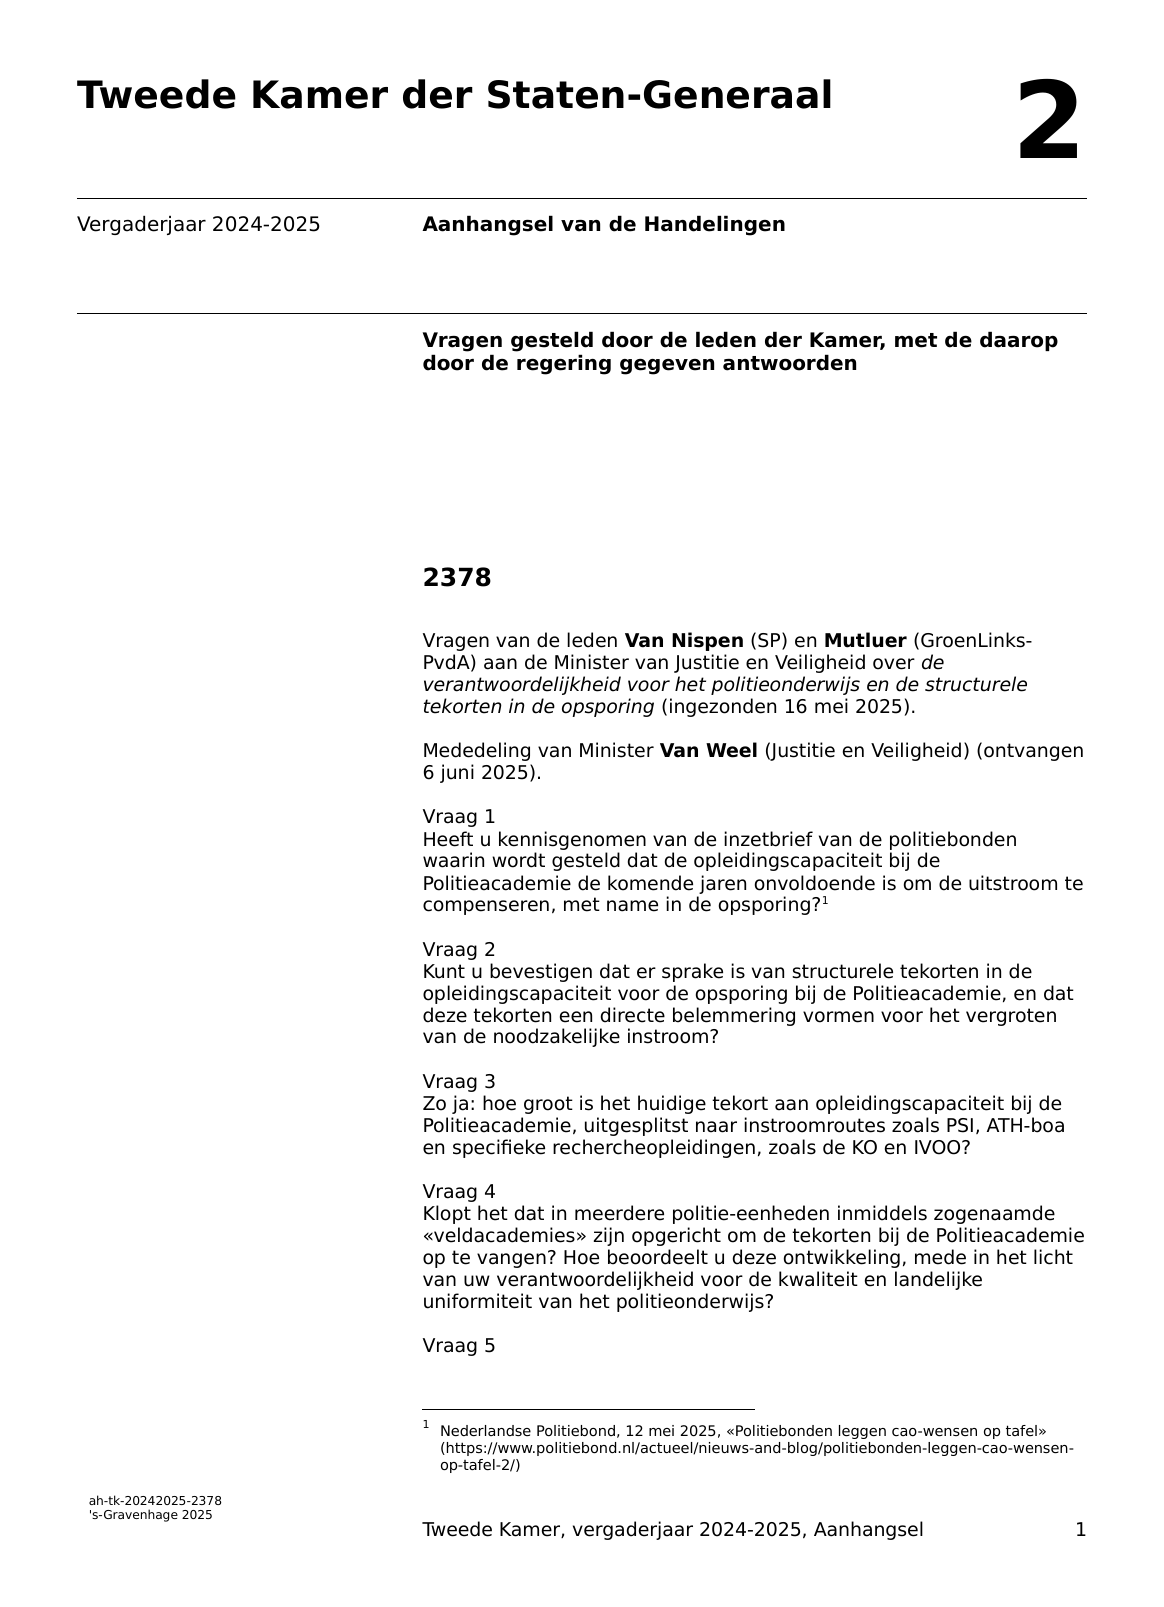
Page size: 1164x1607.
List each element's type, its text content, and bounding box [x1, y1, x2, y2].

text Vraag 2 [422, 938, 1087, 961]
table_cell Vergaderjaar 2024-2025 [77, 199, 422, 313]
table_header Tweede Kamer der Staten-Generaal [77, 59, 886, 198]
text Vraag 1 [422, 806, 1087, 828]
text Mededeling van Minister Van Weel (Justitie en Veiligheid) (ontvangen 6 juni 2025). [422, 740, 1087, 784]
text Vragen van de leden Van Nispen (SP) en Mutluer (GroenLinks-PvdA) aan de Minister van Justitie en Veiligheid over de verantwoordelijkheid voor het politieonderwijs en de structurele tekorten in de opsporing (ingezonden 16 mei 2025). [422, 630, 1087, 718]
text Heeft u kennisgenomen van de inzetbrief van de politiebonden waarin wordt gesteld dat de opleidingscapaciteit bij de Politieacademie de komende jaren onvoldoende is om de uitstroom te compenseren, met name in de opsporing? [422, 828, 1087, 916]
table_cell Aanhangsel van de Handelingen [422, 199, 1087, 313]
text Vraag 5 [422, 1335, 1087, 1357]
text ah-tk-20242025-2378 [88, 1494, 323, 1508]
text Zo ja: hoe groot is het huidige tekort aan opleidingscapaciteit bij de Politieacademie, uitgesplitst naar instroomroutes zoals PSI, ATH-boa en specifieke rechercheopleidingen, zoals de KO en IVOO? [422, 1093, 1087, 1158]
text Vraag 3 [422, 1071, 1087, 1093]
table_header 2 [886, 59, 1087, 198]
text Klopt het dat in meerdere politie-eenheden inmiddels zogenaamde «veldacademies» zijn opgericht om de tekorten bij de Politieacademie op te vangen? Hoe beoordeelt u deze ontwikkeling, mede in het licht van uw verantwoordelijkheid voor de kwaliteit en landelijke uniformiteit van het politieonderwijs? [422, 1203, 1087, 1313]
text Kunt u bevestigen dat er sprake is van structurele tekorten in de opleidingscapaciteit voor de opsporing bij de Politieacademie, en dat deze tekorten een directe belemmering vormen voor het vergroten van de noodzakelijke instroom? [422, 961, 1087, 1048]
text 's-Gravenhage 2025 [88, 1508, 323, 1522]
text 2378 [422, 563, 1087, 592]
table_cell Vragen gesteld door de leden der Kamer, met de daarop door de regering gegeven antwoorden [422, 314, 1087, 375]
text Nederlandse Politiebond, 12 mei 2025, «Politiebonden leggen cao-wensen op tafel» (https://www.politiebond.nl/actueel/nieuws-and-blog/politiebonden-leggen-cao-wensen-op-tafel-2/) [422, 1418, 1087, 1474]
text Vraag 4 [422, 1181, 1087, 1203]
table_cell [77, 314, 422, 375]
